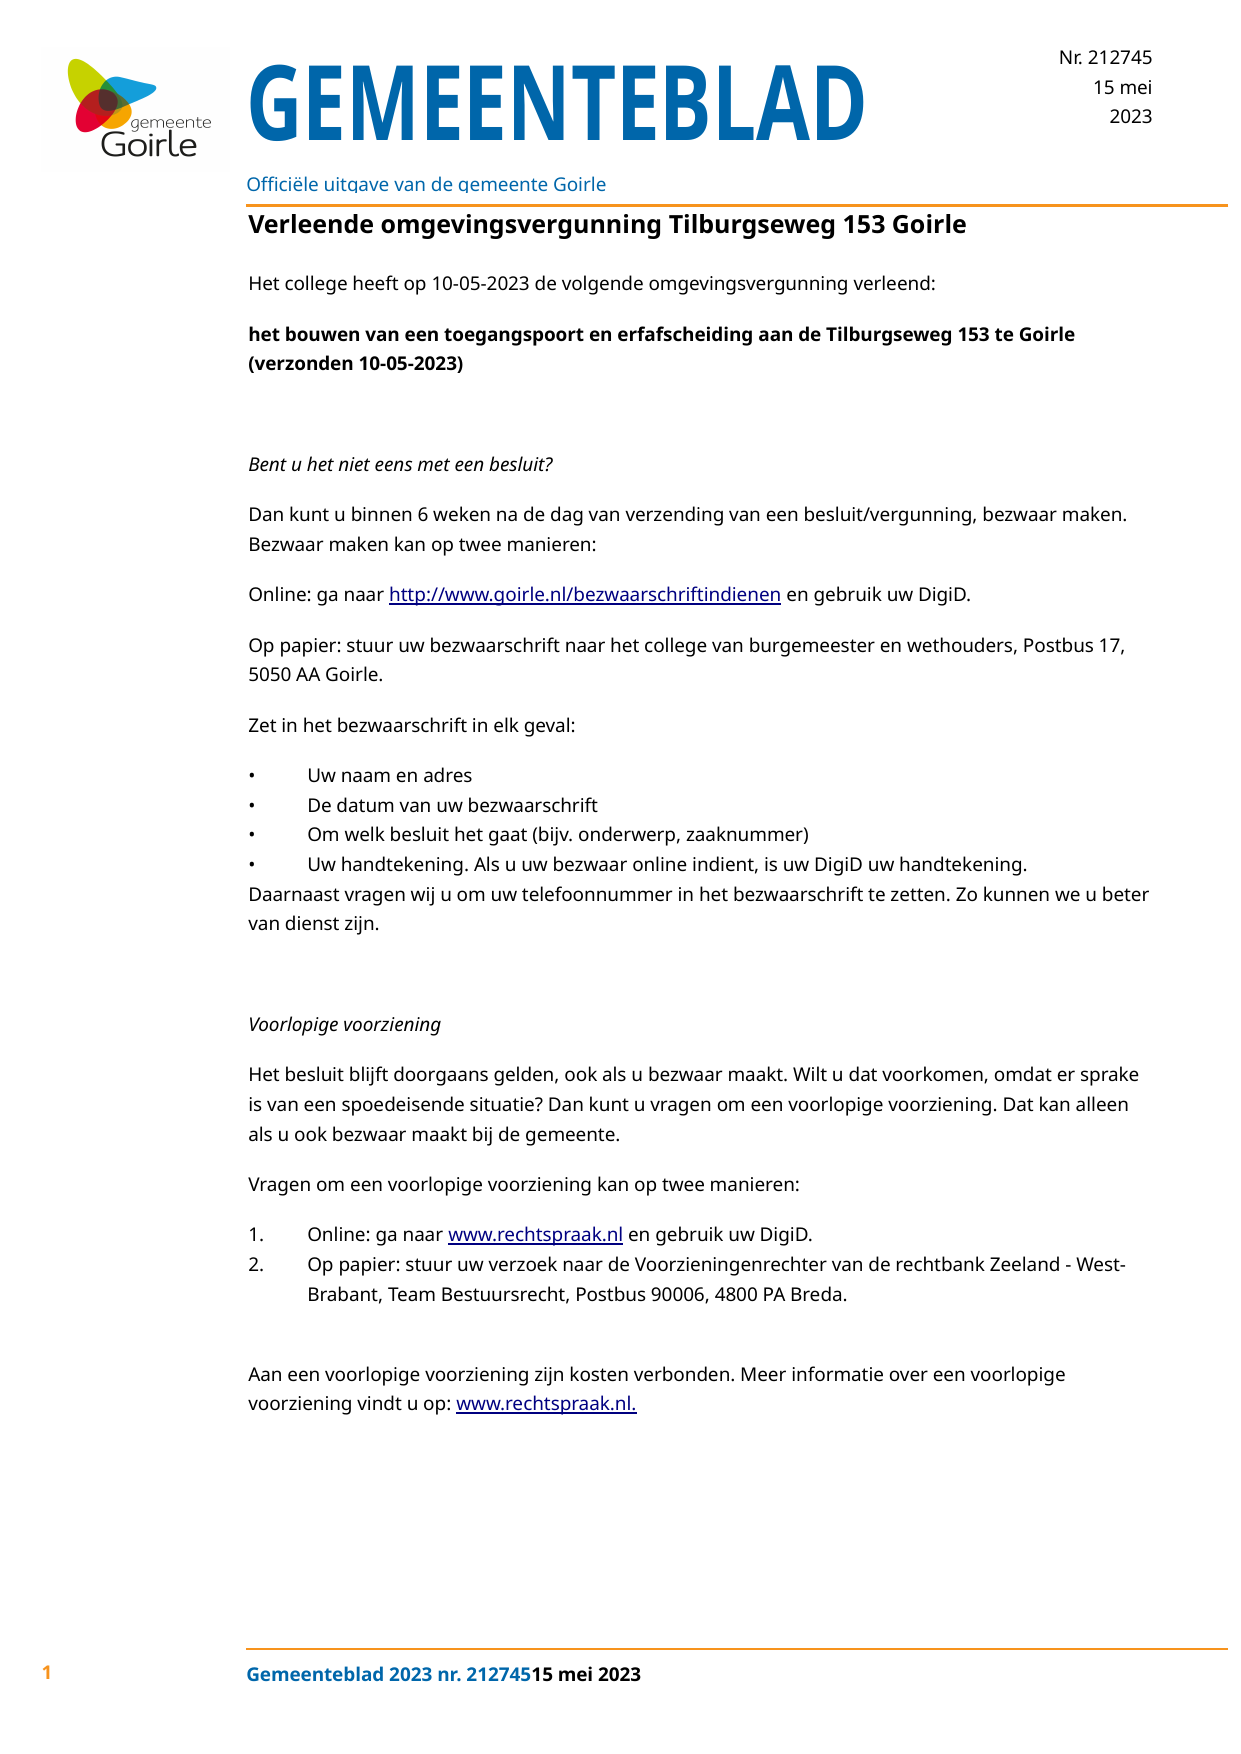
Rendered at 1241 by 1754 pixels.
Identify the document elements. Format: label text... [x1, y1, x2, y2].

text het bouwen van een toegangspoort en erfafscheiding aan de Tilburgseweg 153 te Goirle (verzonden 10-05-2023) [248, 321, 1152, 376]
text Het besluit blijft doorgaans gelden, ook als u bezwaar maakt. Wilt u dat voorkomen, omdat er sprake is van een spoedeisende situatie? Dan kunt u vragen om een voorlopige voorziening. Dat kan alleen als u ook bezwaar maakt bij de gemeente. [248, 1062, 1152, 1146]
picture [41, 47, 231, 172]
list De datum van uw bezwaarschrift [248, 792, 1152, 818]
text Aan een voorlopige voorziening zijn kosten verbonden. Meer informatie over een voorlopige voorziening vindt u op: www.rechtspraak.nl. [248, 1361, 1152, 1416]
text Verleende omgevingsvergunning Tilburgseweg 153 Goirle [248, 207, 1152, 241]
text Bent u het niet eens met een besluit? [248, 451, 1152, 477]
text Voorlopige voorziening [248, 1011, 1152, 1037]
text Online: ga naar http://www.goirle.nl/bezwaarschriftindienen en gebruik uw DigiD. [248, 582, 1152, 607]
list Uw handtekening. Als u uw bezwaar online indient, is uw DigiD uw handtekening. [248, 851, 1152, 877]
list Om welk besluit het gaat (bijv. onderwerp, zaaknummer) [248, 822, 1152, 847]
list Online: ga naar www.rechtspraak.nl en gebruik uw DigiD. [248, 1222, 1152, 1247]
text Vragen om een voorlopige voorziening kan op twee manieren: [248, 1171, 1152, 1197]
text Het college heeft op 10-05-2023 de volgende omgevingsvergunning verleend: [248, 270, 1152, 296]
text Dan kunt u binnen 6 weken na de dag van verzending van een besluit/vergunning, bezwaar maken. Bezwaar maken kan op twee manieren: [248, 502, 1152, 557]
list Op papier: stuur uw verzoek naar de Voorzieningenrechter van de rechtbank Zeeland - West-Brabant, Team Bestuursrecht, Postbus 90006, 4800 PA Breda. [248, 1251, 1152, 1306]
list Uw naam en adres [248, 762, 1152, 788]
text Zet in het bezwaarschrift in elk geval: [248, 712, 1152, 738]
text Op papier: stuur uw bezwaarschrift naar het college van burgemeester en wethouders, Postbus 17, 5050 AA Goirle. [248, 632, 1152, 687]
text Daarnaast vragen wij u om uw telefoonnummer in het bezwaarschrift te zetten. Zo kunnen we u beter van dienst zijn. [248, 881, 1152, 936]
